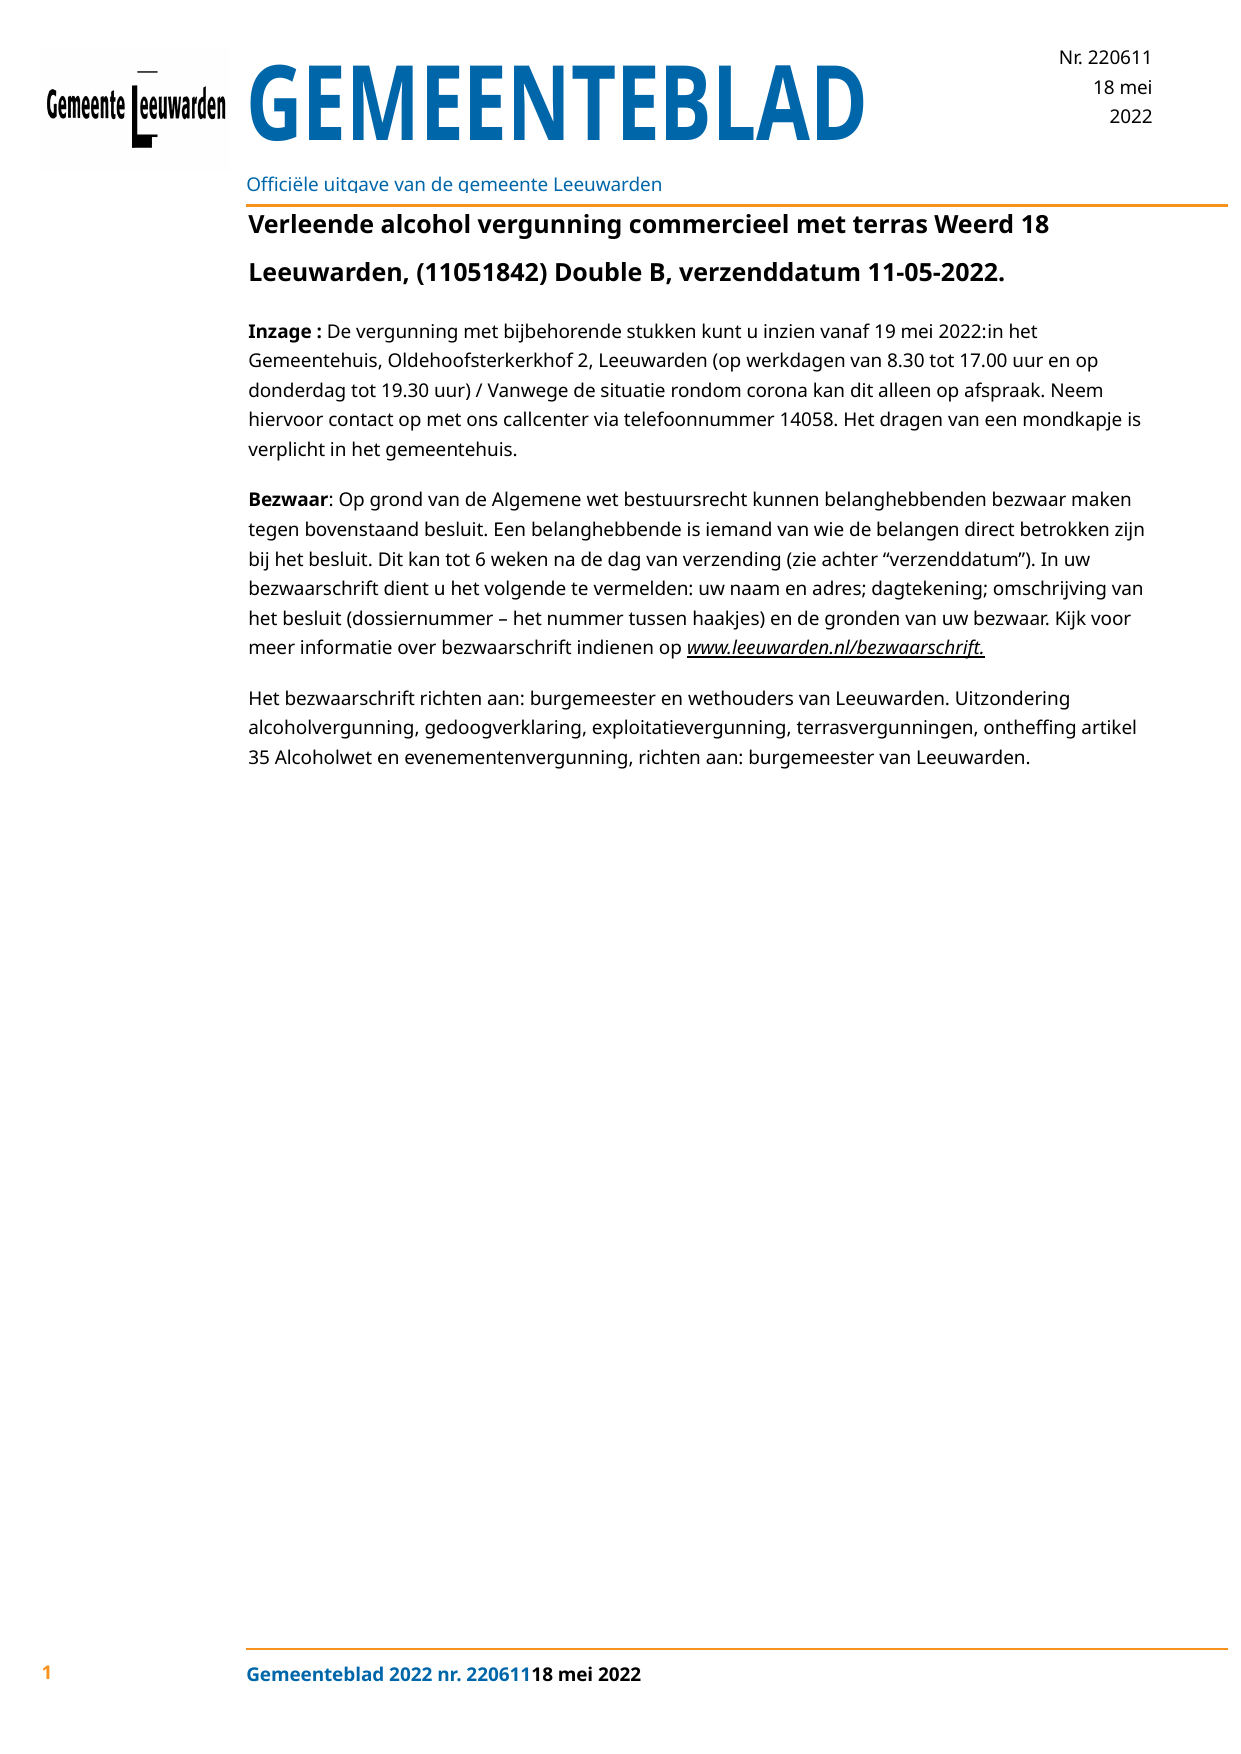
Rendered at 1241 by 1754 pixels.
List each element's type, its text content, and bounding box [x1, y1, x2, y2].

text Bezwaar: Op grond van de Algemene wet bestuursrecht kunnen belanghebbenden bezwaar maken tegen bovenstaand besluit. Een belanghebbende is iemand van wie de belangen direct betrokken zijn bij het besluit. Dit kan tot 6 weken na de dag van verzending (zie achter “verzenddatum”). In uw bezwaarschrift dient u het volgende te vermelden: uw naam en adres; dagtekening; omschrijving van het besluit (dossiernummer – het nummer tussen haakjes) en de gronden van uw bezwaar. Kijk voor meer informatie over bezwaarschrift indienen op www.leeuwarden.nl/bezwaarschrift. [248, 487, 1152, 660]
text Verleende alcohol vergunning commercieel met terras Weerd 18 Leeuwarden, (11051842) Double B, verzenddatum 11-05-2022. [248, 207, 1152, 288]
text Het bezwaarschrift richten aan: burgemeester en wethouders van Leeuwarden. Uitzondering alcoholvergunning, gedoogverklaring, exploitatievergunning, terrasvergunningen, ontheffing artikel 35 Alcoholwet en evenementenvergunning, richten aan: burgemeester van Leeuwarden. [248, 685, 1152, 770]
picture [41, 47, 231, 172]
text Inzage : De vergunning met bijbehorende stukken kunt u inzien vanaf 19 mei 2022:in het Gemeentehuis, Oldehoofsterkerkhof 2, Leeuwarden (op werkdagen van 8.30 tot 17.00 uur en op donderdag tot 19.30 uur) / Vanwege de situatie rondom corona kan dit alleen op afspraak. Neem hiervoor contact op met ons callcenter via telefoonnummer 14058. Het dragen van een mondkapje is verplicht in het gemeentehuis. [248, 318, 1152, 462]
